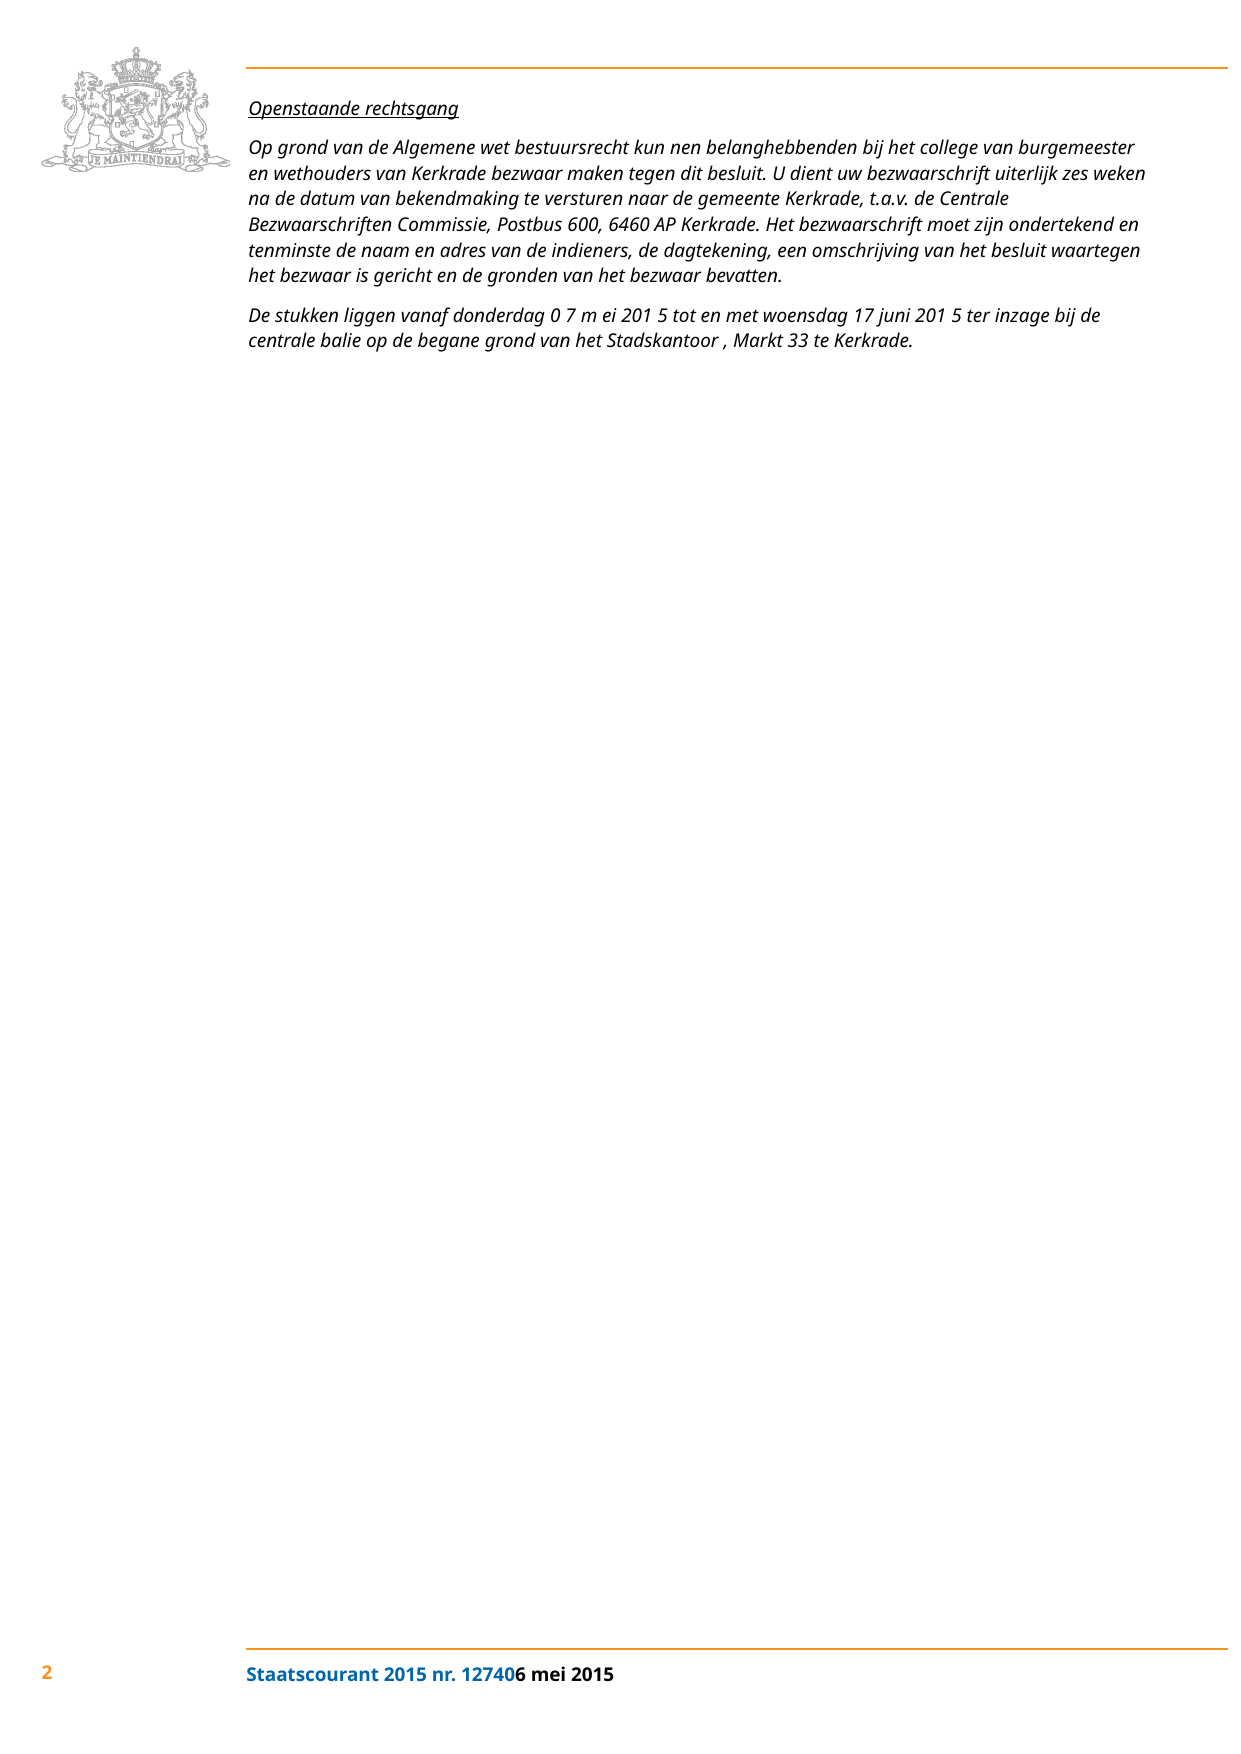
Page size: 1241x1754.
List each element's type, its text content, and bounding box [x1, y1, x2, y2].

picture [41, 47, 231, 172]
text Openstaande rechtsgang [248, 95, 1152, 121]
text De stukken liggen vanaf donderdag 0 7 m ei 201 5 tot en met woensdag 17 juni 201 5 ter inzage bij de centrale balie op de begane grond van het Stadskantoor , Markt 33 te Kerkrade. [248, 302, 1152, 353]
text Op grond van de Algemene wet bestuursrecht kun nen belanghebbenden bij het college van burgemeester en wethouders van Kerkrade bezwaar maken tegen dit besluit. U dient uw bezwaarschrift uiterlijk zes weken na de datum van bekendmaking te versturen naar de gemeente Kerkrade, t.a.v. de Centrale Bezwaarschriften Commissie, Postbus 600, 6460 AP Kerkrade. Het bezwaarschrift moet zijn ondertekend en tenminste de naam en adres van de indieners, de dagtekening, een omschrijving van het besluit waartegen het bezwaar is gericht en de gronden van het bezwaar bevatten. [248, 134, 1152, 288]
